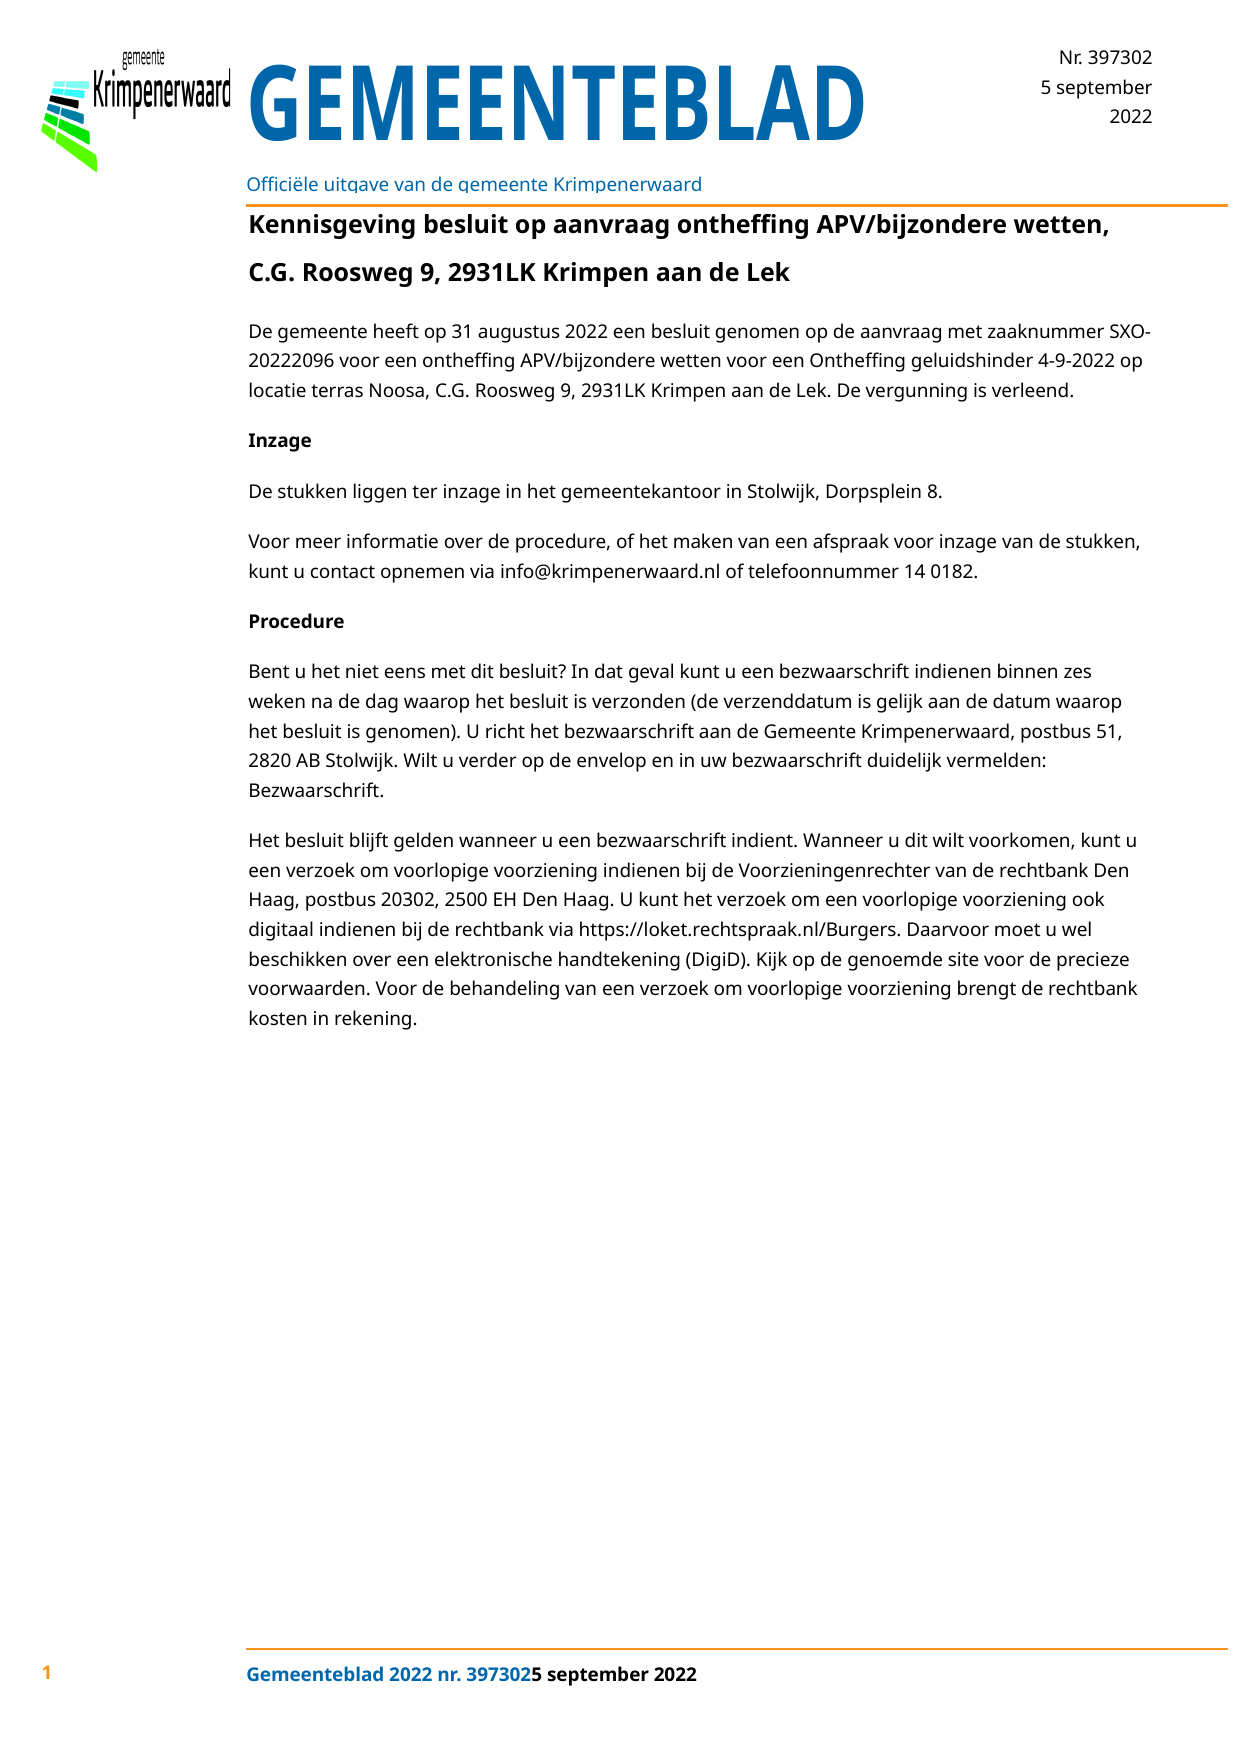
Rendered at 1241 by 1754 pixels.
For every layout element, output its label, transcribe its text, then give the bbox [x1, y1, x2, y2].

text De gemeente heeft op 31 augustus 2022 een besluit genomen op de aanvraag met zaaknummer SXO-20222096 voor een ontheffing APV/bijzondere wetten voor een Ontheffing geluidshinder 4-9-2022 op locatie terras Noosa, C.G. Roosweg 9, 2931LK Krimpen aan de Lek. De vergunning is verleend. [248, 318, 1152, 403]
text De stukken liggen ter inzage in het gemeentekantoor in Stolwijk, Dorpsplein 8. [248, 478, 1152, 504]
text Bent u het niet eens met dit besluit? In dat geval kunt u een bezwaarschrift indienen binnen zes weken na de dag waarop het besluit is verzonden (de verzenddatum is gelijk aan de datum waarop het besluit is genomen). U richt het bezwaarschrift aan de Gemeente Krimpenerwaard, postbus 51, 2820 AB Stolwijk. Wilt u verder op de envelop en in uw bezwaarschrift duidelijk vermelden: Bezwaarschrift. [248, 659, 1152, 803]
picture [41, 47, 231, 172]
text Procedure [248, 608, 1152, 634]
text Het besluit blijft gelden wanneer u een bezwaarschrift indient. Wanneer u dit wilt voorkomen, kunt u een verzoek om voorlopige voorziening indienen bij de Voorzieningenrechter van de rechtbank Den Haag, postbus 20302, 2500 EH Den Haag. U kunt het verzoek om een voorlopige voorziening ook digitaal indienen bij de rechtbank via https://loket.rechtspraak.nl/Burgers. Daarvoor moet u wel beschikken over een elektronische handtekening (DigiD). Kijk op de genoemde site voor de precieze voorwaarden. Voor de behandeling van een verzoek om voorlopige voorziening brengt de rechtbank kosten in rekening. [248, 827, 1152, 1031]
text Kennisgeving besluit op aanvraag ontheffing APV/bijzondere wetten, C.G. Roosweg 9, 2931LK Krimpen aan de Lek [248, 207, 1152, 288]
text Inzage [248, 427, 1152, 453]
text Voor meer informatie over de procedure, of het maken van een afspraak voor inzage van de stukken, kunt u contact opnemen via info@krimpenerwaard.nl of telefoonnummer 14 0182. [248, 528, 1152, 584]
